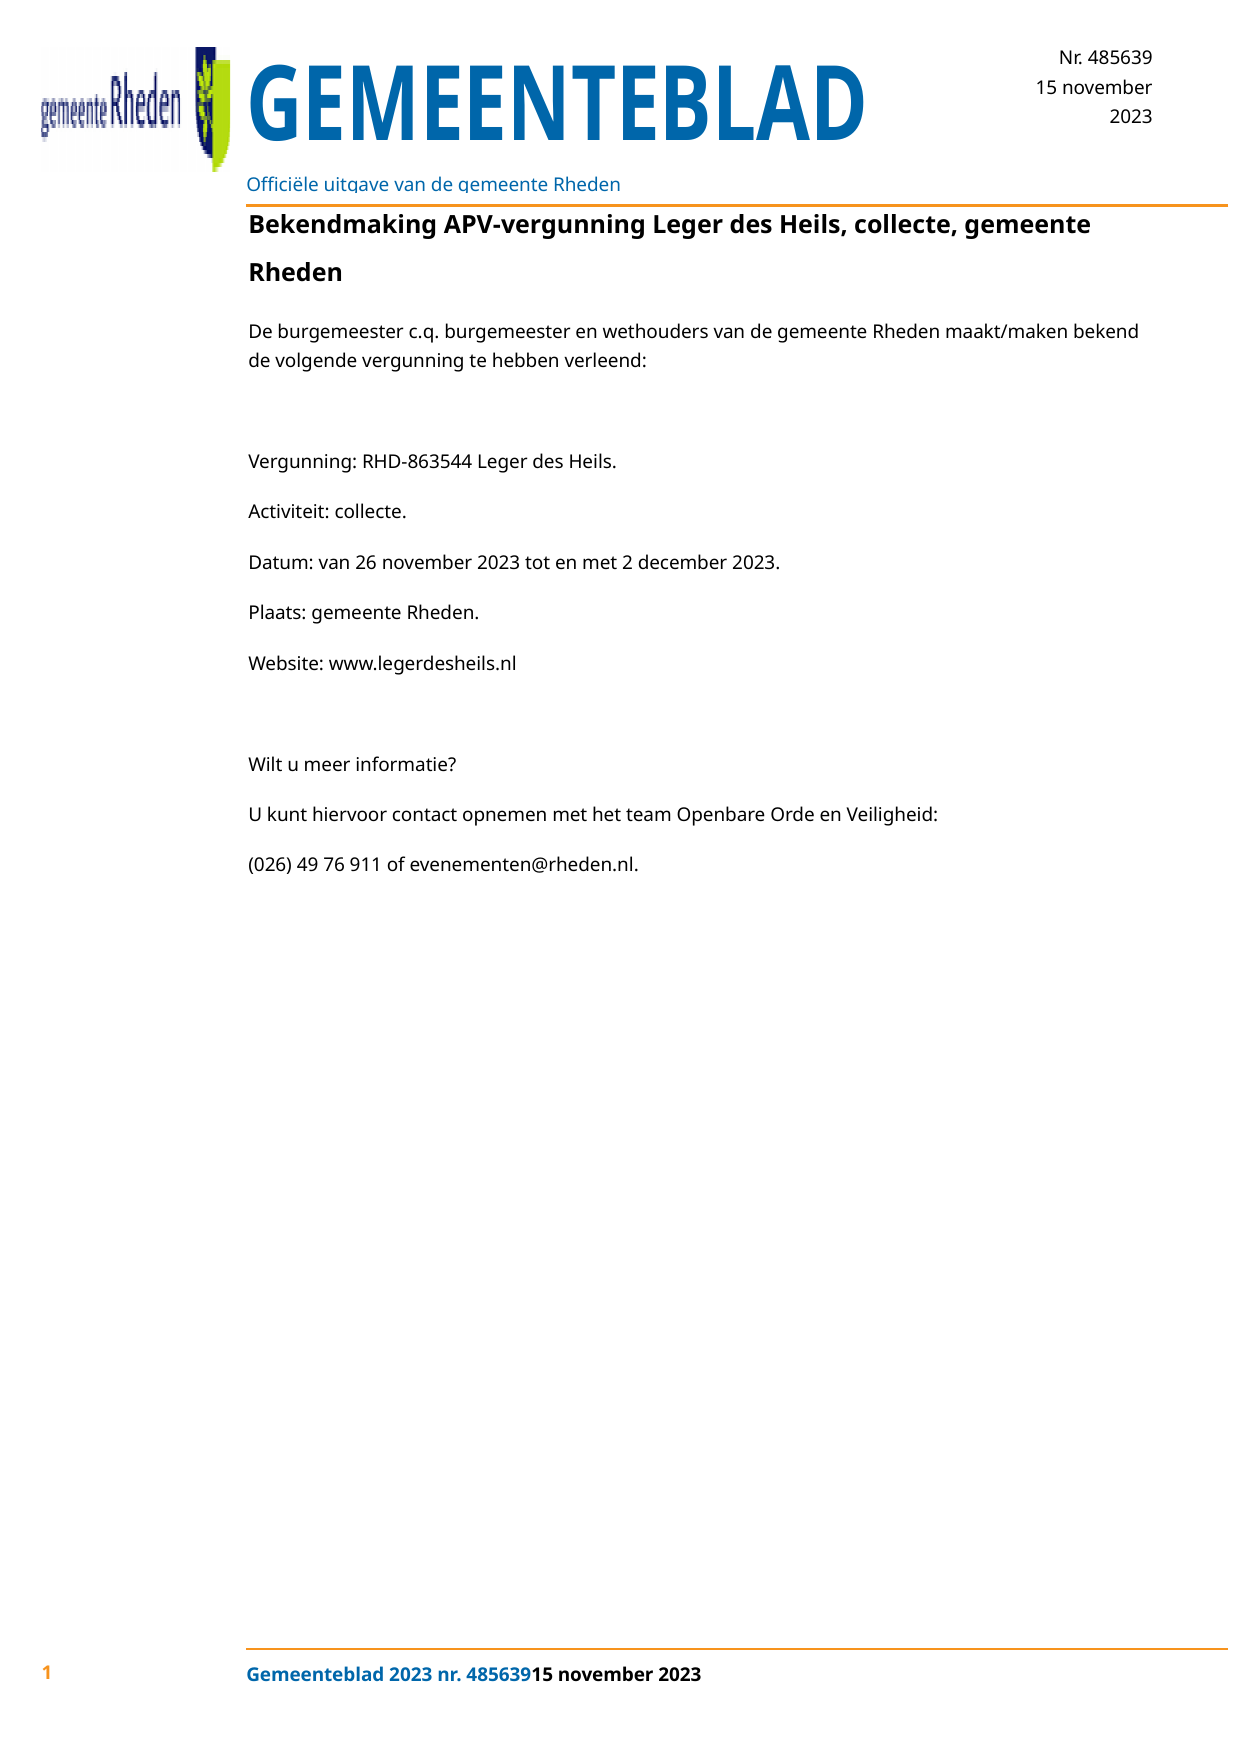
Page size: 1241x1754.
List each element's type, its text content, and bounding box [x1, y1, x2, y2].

picture [41, 47, 231, 172]
text Vergunning: RHD-863544 Leger des Heils. [248, 448, 1152, 474]
text Wilt u meer informatie? [248, 751, 1152, 777]
text U kunt hiervoor contact opnemen met het team Openbare Orde en Veiligheid: [248, 801, 1152, 827]
text Plaats: gemeente Rheden. [248, 599, 1152, 625]
text Website: www.legerdesheils.nl [248, 650, 1152, 676]
text Activiteit: collecte. [248, 499, 1152, 524]
text Bekendmaking APV-vergunning Leger des Heils, collecte, gemeente Rheden [248, 207, 1152, 288]
text De burgemeester c.q. burgemeester en wethouders van de gemeente Rheden maakt/maken bekend de volgende vergunning te hebben verleend: [248, 318, 1152, 373]
text (026) 49 76 911 of evenementen@rheden.nl. [248, 852, 1152, 877]
text Datum: van 26 november 2023 tot en met 2 december 2023. [248, 549, 1152, 575]
